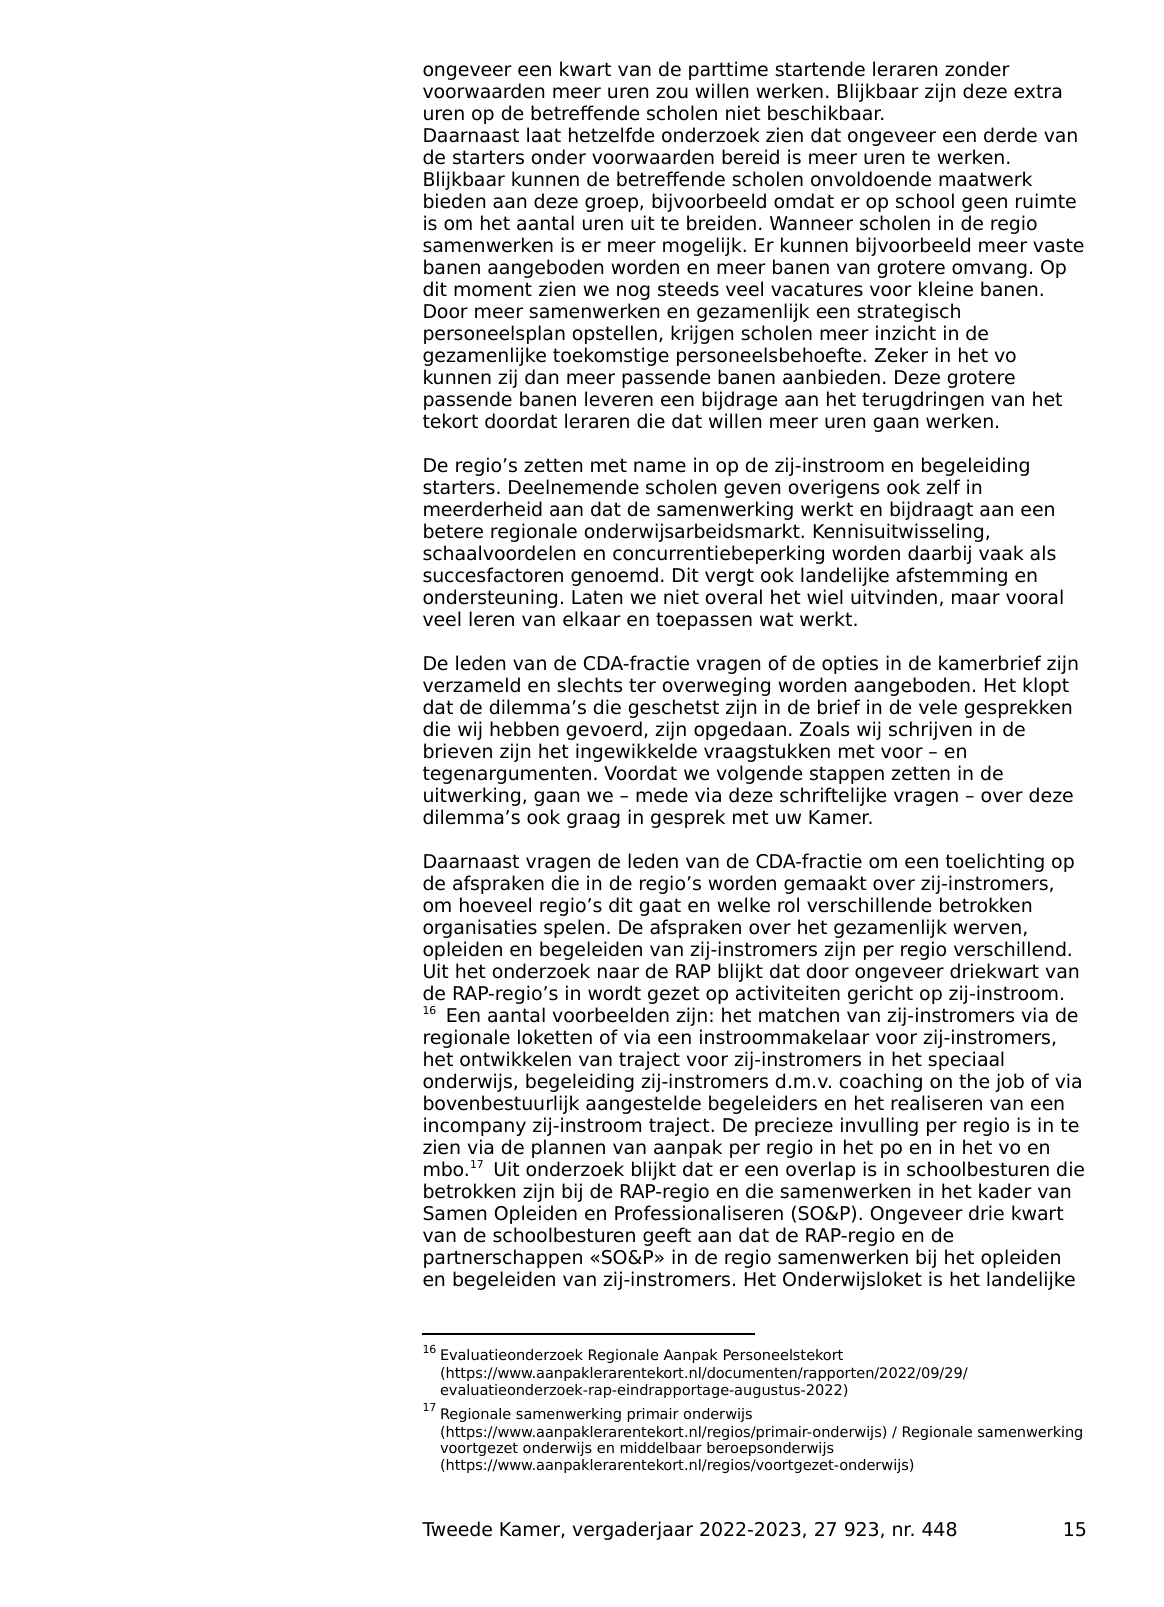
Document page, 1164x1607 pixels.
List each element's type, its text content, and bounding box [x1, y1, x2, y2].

text Regionale samenwerking primair onderwijs (https://www.aanpaklerarentekort.nl/regios/primair-onderwijs) / Regionale samenwerking voortgezet onderwijs en middelbaar beroepsonderwijs (https://www.aanpaklerarentekort.nl/regios/voortgezet-onderwijs) [422, 1402, 1087, 1474]
text Daarnaast laat hetzelfde onderzoek zien dat ongeveer een derde van de starters onder voorwaarden bereid is meer uren te werken. Blijkbaar kunnen de betreffende scholen onvoldoende maatwerk bieden aan deze groep, bijvoorbeeld omdat er op school geen ruimte is om het aantal uren uit te breiden. Wanneer scholen in de regio samenwerken is er meer mogelijk. Er kunnen bijvoorbeeld meer vaste banen aangeboden worden en meer banen van grotere omvang. Op dit moment zien we nog steeds veel vacatures voor kleine banen. Door meer samenwerken en gezamenlijk een strategisch personeelsplan opstellen, krijgen scholen meer inzicht in de gezamenlijke toekomstige personeelsbehoefte. Zeker in het vo kunnen zij dan meer passende banen aanbieden. Deze grotere passende banen leveren een bijdrage aan het terugdringen van het tekort doordat leraren die dat willen meer uren gaan werken. [422, 125, 1087, 433]
text De regio’s zetten met name in op de zij-instroom en begeleiding starters. Deelnemende scholen geven overigens ook zelf in meerderheid aan dat de samenwerking werkt en bijdraagt aan een betere regionale onderwijsarbeidsmarkt. Kennisuitwisseling, schaalvoordelen en concurrentiebeperking worden daarbij vaak als succesfactoren genoemd. Dit vergt ook landelijke afstemming en ondersteuning. Laten we niet overal het wiel uitvinden, maar vooral veel leren van elkaar en toepassen wat werkt. [422, 455, 1087, 631]
text Daarnaast vragen de leden van de CDA-fractie om een toelichting op de afspraken die in de regio’s worden gemaakt over zij-instromers, om hoeveel regio’s dit gaat en welke rol verschillende betrokken organisaties spelen. De afspraken over het gezamenlijk werven, opleiden en begeleiden van zij-instromers zijn per regio verschillend. Uit het onderzoek naar de RAP blijkt dat door ongeveer driekwart van de RAP-regio’s in wordt gezet op activiteiten gericht op zij-instroom. Een aantal voorbeelden zijn: het matchen van zij-instromers via de regionale loketten of via een instroommakelaar voor zij-instromers, het ontwikkelen van traject voor zij-instromers in het speciaal onderwijs, begeleiding zij-instromers d.m.v. coaching on the job of via bovenbestuurlijk aangestelde begeleiders en het realiseren van een incompany zij-instroom traject. De precieze invulling per regio is in te zien via de plannen van aanpak per regio in het po en in het vo en mbo. Uit onderzoek blijkt dat er een overlap is in schoolbesturen die betrokken zijn bij de RAP-regio en die samenwerken in het kader van Samen Opleiden en Professionaliseren (SO&P). Ongeveer drie kwart van de schoolbesturen geeft aan dat de RAP-regio en de partnerschappen «SO&P» in de regio samenwerken bij het opleiden en begeleiden van zij-instromers. Het Onderwijsloket is het landelijke [422, 851, 1087, 1291]
text De leden van de CDA-fractie vragen of de opties in de kamerbrief zijn verzameld en slechts ter overweging worden aangeboden. Het klopt dat de dilemma’s die geschetst zijn in de brief in de vele gesprekken die wij hebben gevoerd, zijn opgedaan. Zoals wij schrijven in de brieven zijn het ingewikkelde vraagstukken met voor – en tegenargumenten. Voordat we volgende stappen zetten in de uitwerking, gaan we – mede via deze schriftelijke vragen – over deze dilemma’s ook graag in gesprek met uw Kamer. [422, 653, 1087, 829]
text Evaluatieonderzoek Regionale Aanpak Personeelstekort (https://www.aanpaklerarentekort.nl/documenten/rapporten/2022/09/29/evaluatieonderzoek-rap-eindrapportage-augustus-2022) [422, 1343, 1087, 1399]
text ongeveer een kwart van de parttime startende leraren zonder voorwaarden meer uren zou willen werken. Blijkbaar zijn deze extra uren op de betreffende scholen niet beschikbaar. [422, 59, 1087, 125]
